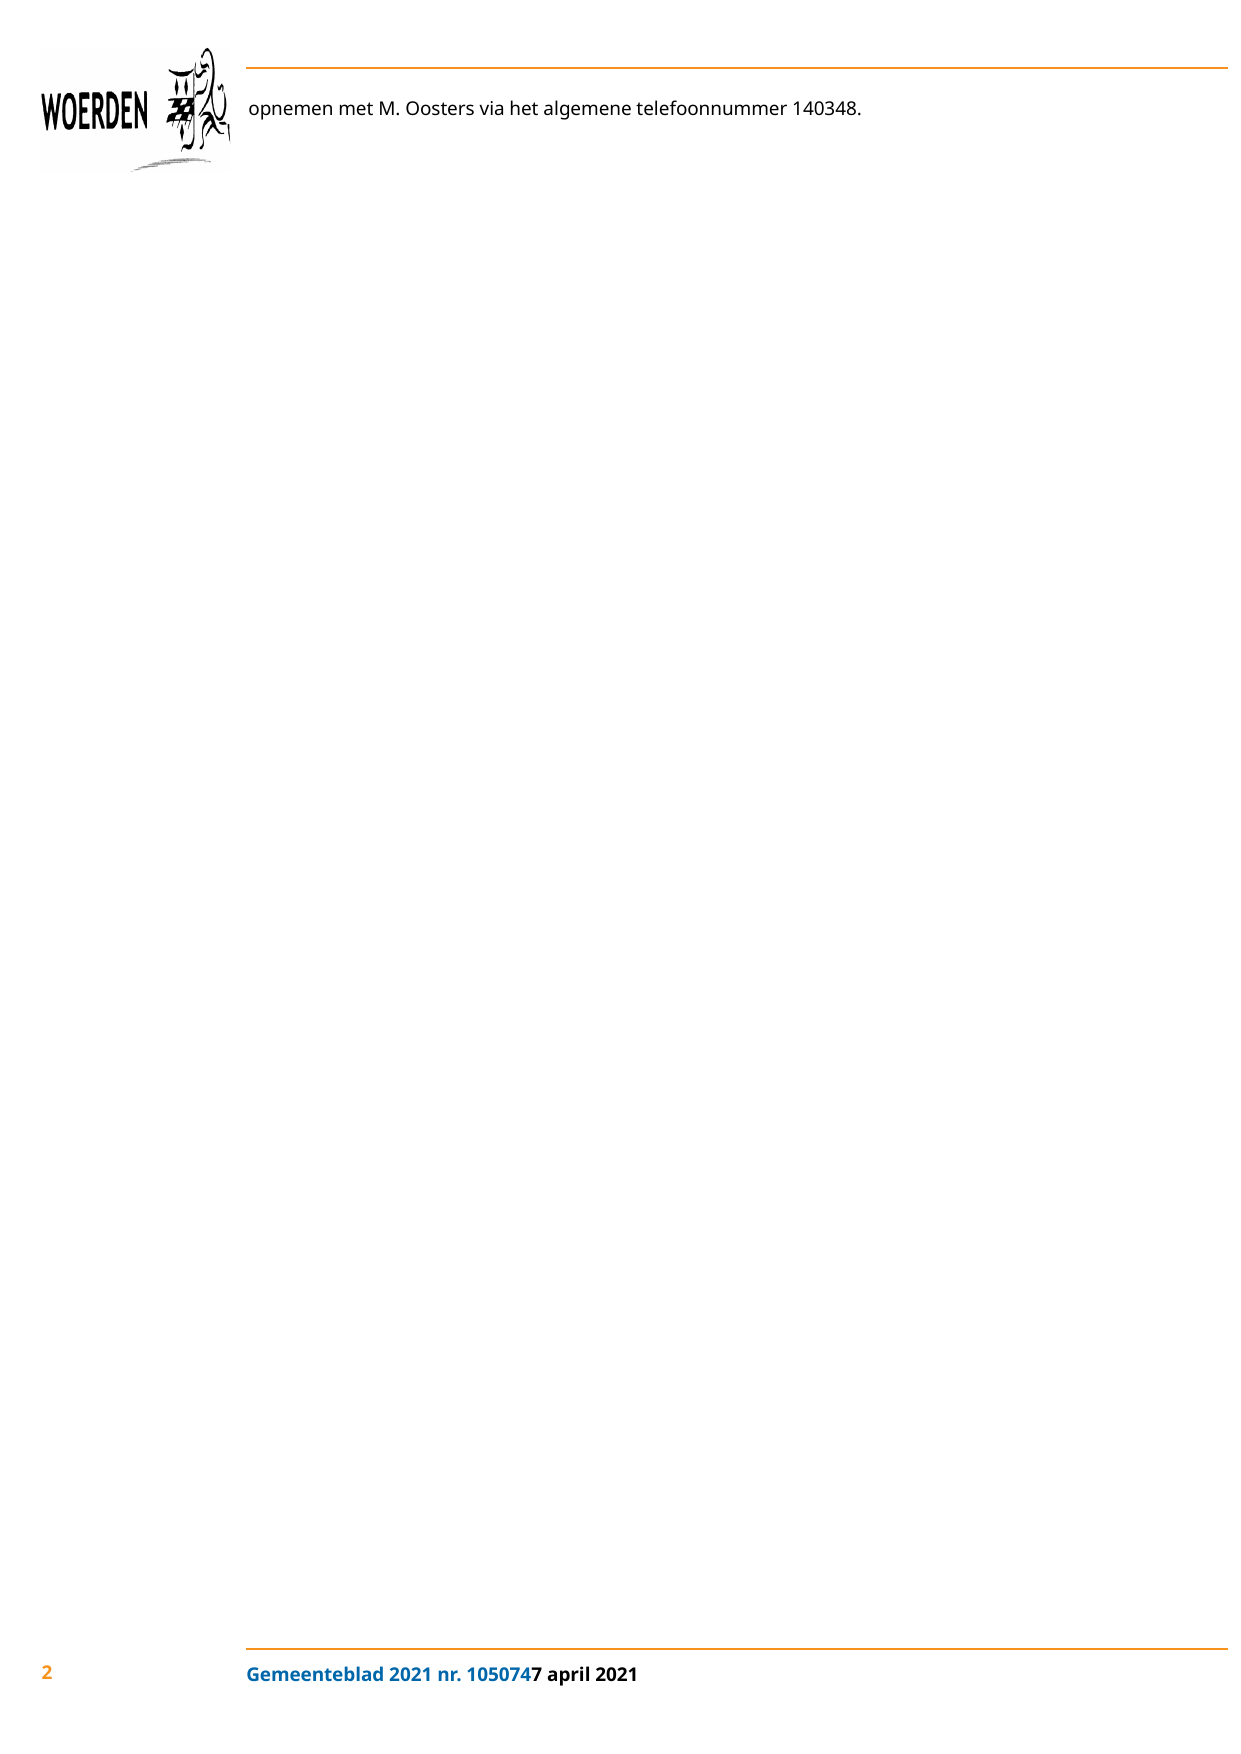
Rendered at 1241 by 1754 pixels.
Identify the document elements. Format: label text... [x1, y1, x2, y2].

text opnemen met M. Oosters via het algemene telefoonnummer 140348. [248, 95, 1152, 121]
picture [41, 47, 231, 172]
